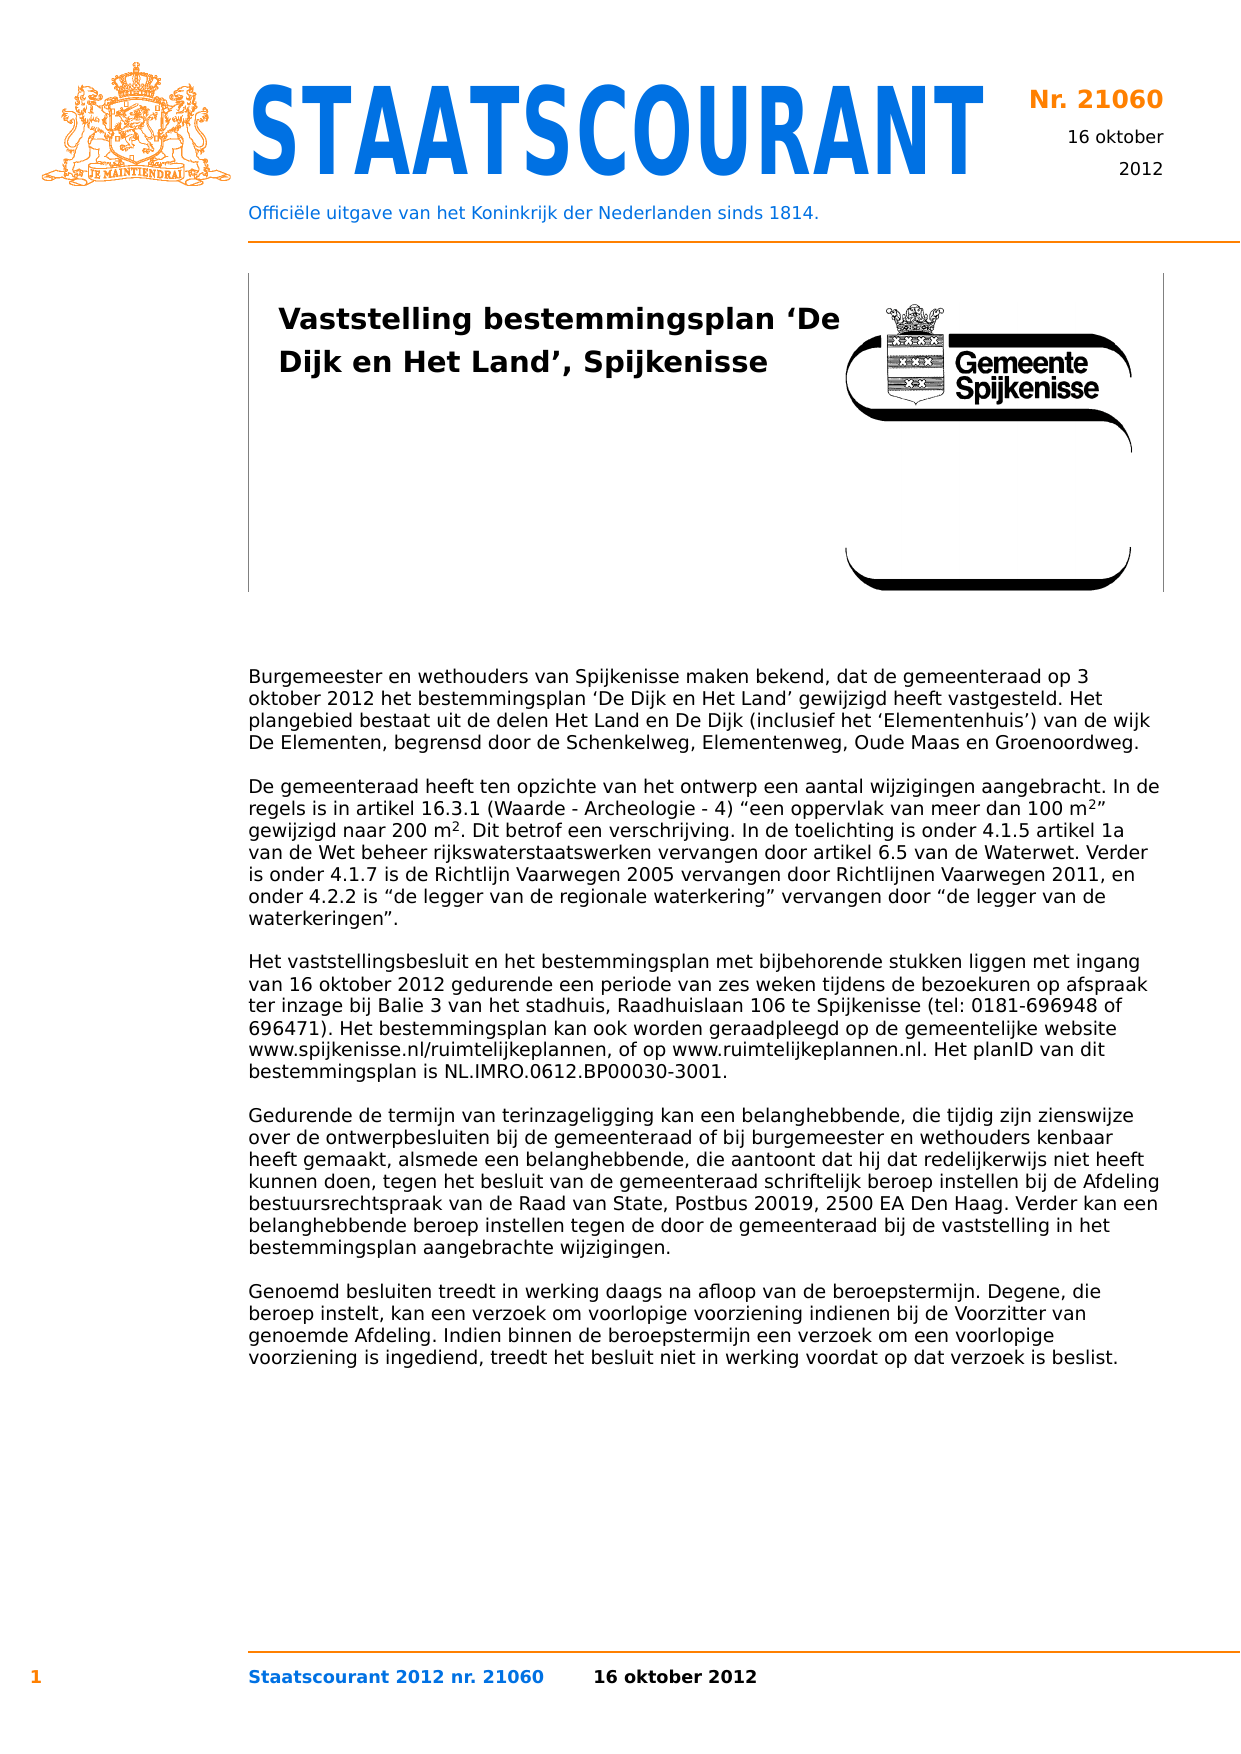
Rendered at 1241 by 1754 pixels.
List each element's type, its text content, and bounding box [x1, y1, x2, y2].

text Gedurende de termijn van terinzageligging kan een belanghebbende, die tijdig zijn zienswijze over de ontwerpbesluiten bij de gemeenteraad of bij burgemeester en wethouders kenbaar heeft gemaakt, alsmede een belanghebbende, die aantoont dat hij dat redelijkerwijs niet heeft kunnen doen, tegen het besluit van de gemeenteraad schriftelijk beroep instellen bij de Afdeling bestuursrechtspraak van de Raad van State, Postbus 20019, 2500 EA Den Haag. Verder kan een belanghebbende beroep instellen tegen de door de gemeenteraad bij de vaststelling in het bestemmingsplan aangebrachte wijzigingen. [248, 1105, 1163, 1259]
table_cell 16 oktober [998, 121, 1240, 153]
table_header [25, 62, 248, 241]
picture [844, 302, 1134, 592]
text Genoemd besluiten treedt in werking daags na afloop van de beroepstermijn. Degene, die beroep instelt, kan een verzoek om voorlopige voorziening indienen bij de Voorzitter van genoemde Afdeling. Indien binnen de beroepstermijn een verzoek om een voorlopige voorziening is ingediend, treedt het besluit niet in werking voordat op dat verzoek is beslist. [248, 1281, 1163, 1369]
table_cell Officiële uitgave van het Koninkrijk der Nederlanden sinds 1814. [248, 203, 1240, 241]
picture [41, 62, 231, 186]
table_cell 2012 [998, 153, 1240, 203]
table_header STAATSCOURANT [248, 62, 998, 203]
table_header Nr. 21060 [998, 62, 1240, 121]
text Burgemeester en wethouders van Spijkenisse maken bekend, dat de gemeenteraad op 3 oktober 2012 het bestemmingsplan ‘De Dijk en Het Land’ gewijzigd heeft vastgesteld. Het plangebied bestaat uit de delen Het Land en De Dijk (inclusief het ‘Elementenhuis’) van de wijk De Elementen, begrensd door de Schenkelweg, Elementenweg, Oude Maas en Groenoordweg. [248, 666, 1163, 754]
subtitle Vaststelling bestemmingsplan ‘De Dijk en Het Land’, Spijkenisse [249, 273, 1163, 592]
text Het vaststellingsbesluit en het bestemmingsplan met bijbehorende stukken liggen met ingang van 16 oktober 2012 gedurende een periode van zes weken tijdens de bezoekuren op afspraak ter inzage bij Balie 3 van het stadhuis, Raadhuislaan 106 te Spijkenisse (tel: 0181-696948 of 696471). Het bestemmingsplan kan ook worden geraadpleegd op de gemeentelijke website www.spijkenisse.nl/ruimtelijkeplannen, of op www.ruimtelijkeplannen.nl. Het planID van dit bestemmingsplan is NL.IMRO.0612.BP00030-3001. [248, 951, 1163, 1083]
text De gemeenteraad heeft ten opzichte van het ontwerp een aantal wijzigingen aangebracht. In de regels is in artikel 16.3.1 (Waarde - Archeologie - 4) “een oppervlak van meer dan 100 m2” gewijzigd naar 200 m2. Dit betrof een verschrijving. In de toelichting is onder 4.1.5 artikel 1a van de Wet beheer rijkswaterstaatswerken vervangen door artikel 6.5 van de Waterwet. Verder is onder 4.1.7 is de Richtlijn Vaarwegen 2005 vervangen door Richtlijnen Vaarwegen 2011, en onder 4.2.2 is “de legger van de regionale waterkering” vervangen door “de legger van de waterkeringen”. [248, 776, 1163, 929]
